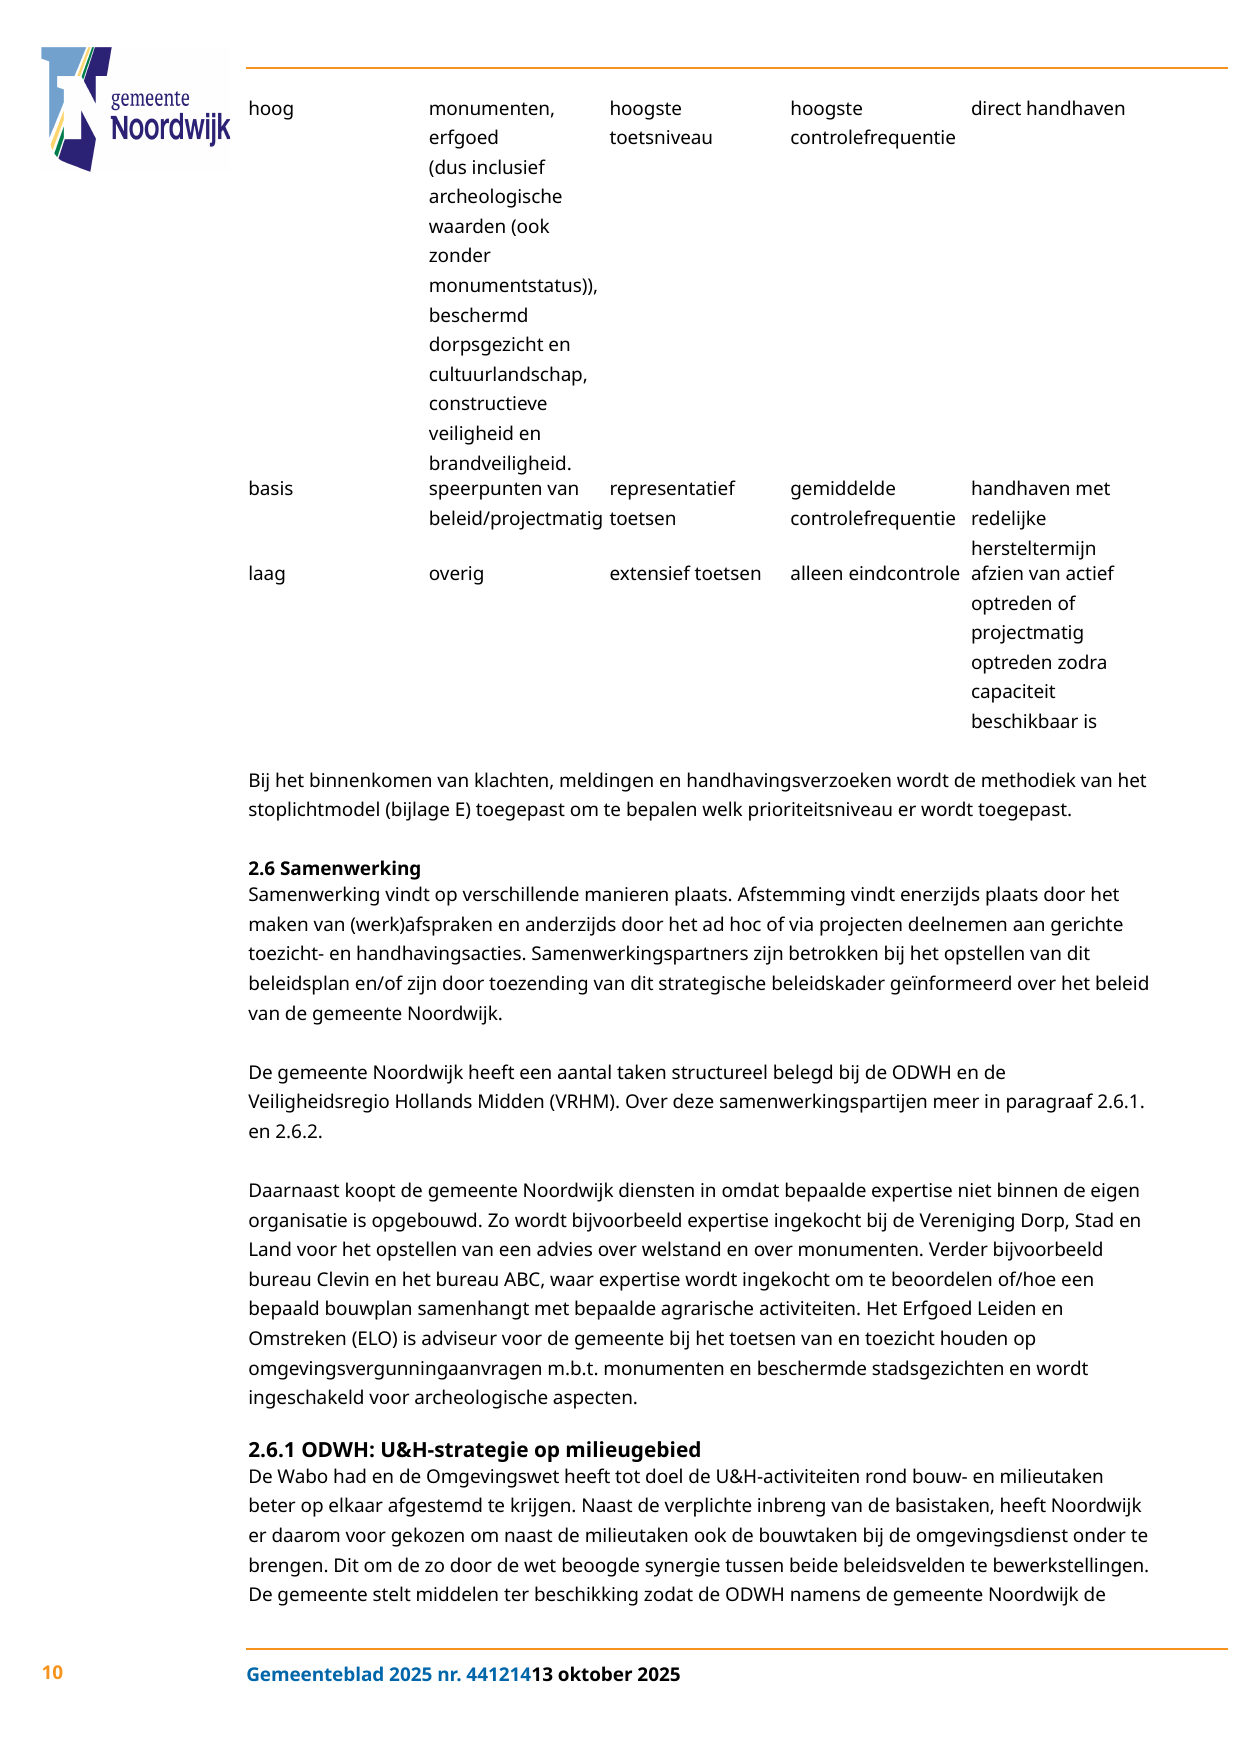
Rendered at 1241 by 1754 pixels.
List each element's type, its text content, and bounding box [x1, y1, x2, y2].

text 2.6.1 ODWH: U&H-strategie op milieugebied [248, 1435, 1152, 1463]
text Samenwerking vindt op verschillende manieren plaats. Afstemming vindt enerzijds plaats door het maken van (werk)afspraken en anderzijds door het ad hoc of via projecten deelnemen aan gerichte toezicht- en handhavingsacties. Samenwerkingspartners zijn betrokken bij het opstellen van dit beleidsplan en/of zijn door toezending van dit strategische beleidskader geïnformeerd over het beleid van de gemeente Noordwijk. [248, 881, 1152, 1025]
table_cell hoog [248, 95, 429, 476]
table_cell gemiddelde controlefrequentie [790, 476, 971, 560]
table_cell hoogste controlefrequentie [790, 95, 971, 476]
table_cell afzien van actief optreden of projectmatig optreden zodra capaciteit beschikbaar is [971, 560, 1152, 734]
table_cell extensief toetsen [609, 560, 790, 734]
table_cell overig [429, 560, 609, 734]
table_cell hoogste toetsniveau [609, 95, 790, 476]
table_cell speerpunten van beleid/projectmatig [429, 476, 609, 560]
table_cell handhaven met redelijke hersteltermijn [971, 476, 1152, 560]
table_cell laag [248, 560, 429, 734]
text Daarnaast koopt de gemeente Noordwijk diensten in omdat bepaalde expertise niet binnen de eigen organisatie is opgebouwd. Zo wordt bijvoorbeeld expertise ingekocht bij de Vereniging Dorp, Stad en Land voor het opstellen van een advies over welstand en over monumenten. Verder bijvoorbeeld bureau Clevin en het bureau ABC, waar expertise wordt ingekocht om te beoordelen of/hoe een bepaald bouwplan samenhangt met bepaalde agrarische activiteiten. Het Erfgoed Leiden en Omstreken (ELO) is adviseur voor de gemeente bij het toetsen van en toezicht houden op omgevingsvergunningaanvragen m.b.t. monumenten en beschermde stadsgezichten en wordt ingeschakeld voor archeologische aspecten. [248, 1177, 1152, 1410]
text De Wabo had en de Omgevingswet heeft tot doel de U&H-activiteiten rond bouw- en milieutaken beter op elkaar afgestemd te krijgen. Naast de verplichte inbreng van de basistaken, heeft Noordwijk er daarom voor gekozen om naast de milieutaken ook de bouwtaken bij de omgevingsdienst onder te brengen. Dit om de zo door de wet beoogde synergie tussen beide beleidsvelden te bewerkstellingen. De gemeente stelt middelen ter beschikking zodat de ODWH namens de gemeente Noordwijk de [248, 1463, 1152, 1607]
table_cell direct handhaven [971, 95, 1152, 476]
picture [41, 47, 231, 172]
table_cell representatief toetsen [609, 476, 790, 560]
text 2.6 Samenwerking [248, 856, 1152, 881]
table_cell basis [248, 476, 429, 560]
text Bij het binnenkomen van klachten, meldingen en handhavingsverzoeken wordt de methodiek van het stoplichtmodel (bijlage E) toegepast om te bepalen welk prioriteitsniveau er wordt toegepast. [248, 767, 1152, 822]
table_cell alleen eindcontrole [790, 560, 971, 734]
table_cell monumenten, erfgoed (dus inclusief archeologische waarden (ook zonder monumentstatus)), beschermd dorpsgezicht en cultuurlandschap, constructieve veiligheid en brandveiligheid. [429, 95, 609, 476]
text De gemeente Noordwijk heeft een aantal taken structureel belegd bij de ODWH en de Veiligheidsregio Hollands Midden (VRHM). Over deze samenwerkingspartijen meer in paragraaf 2.6.1. en 2.6.2. [248, 1059, 1152, 1144]
